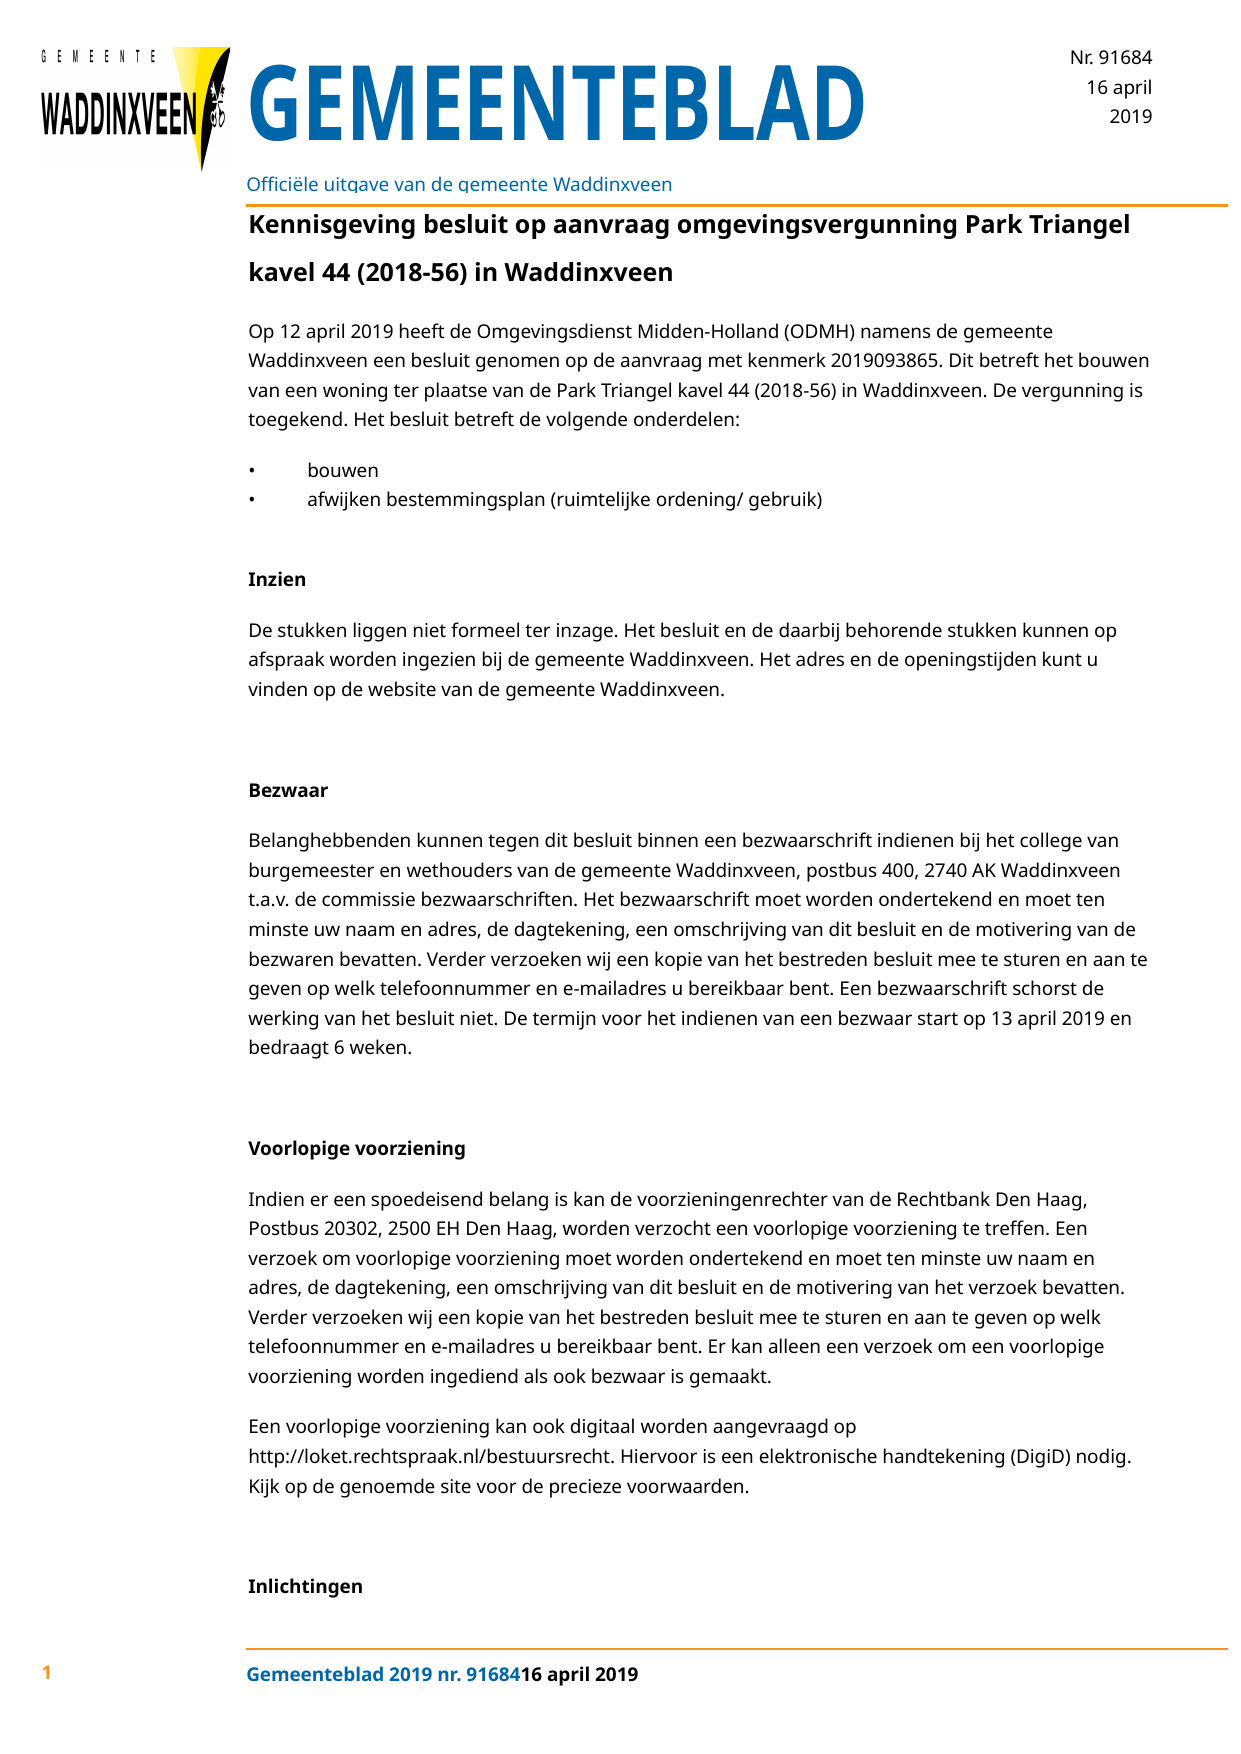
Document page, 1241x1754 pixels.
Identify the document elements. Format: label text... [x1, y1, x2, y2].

text De stukken liggen niet formeel ter inzage. Het besluit en de daarbij behorende stukken kunnen op afspraak worden ingezien bij de gemeente Waddinxveen. Het adres en de openingstijden kunt u vinden op de website van de gemeente Waddinxveen. [248, 617, 1152, 702]
text Bezwaar [248, 777, 1152, 803]
text Op 12 april 2019 heeft de Omgevingsdienst Midden-Holland (ODMH) namens de gemeente Waddinxveen een besluit genomen op de aanvraag met kenmerk 2019093865. Dit betreft het bouwen van een woning ter plaatse van de Park Triangel kavel 44 (2018-56) in Waddinxveen. De vergunning is toegekend. Het besluit betreft de volgende onderdelen: [248, 318, 1152, 432]
list afwijken bestemmingsplan (ruimtelijke ordening/ gebruik) [248, 487, 1152, 512]
text Belanghebbenden kunnen tegen dit besluit binnen een bezwaarschrift indienen bij het college van burgemeester en wethouders van de gemeente Waddinxveen, postbus 400, 2740 AK Waddinxveen t.a.v. de commissie bezwaarschriften. Het bezwaarschrift moet worden ondertekend en moet ten minste uw naam en adres, de dagtekening, een omschrijving van dit besluit en de motivering van de bezwaren bevatten. Verder verzoeken wij een kopie van het bestreden besluit mee te sturen en aan te geven op welk telefoonnummer en e-mailadres u bereikbaar bent. Een bezwaarschrift schorst de werking van het besluit niet. De termijn voor het indienen van een bezwaar start op 13 april 2019 en bedraagt 6 weken. [248, 827, 1152, 1060]
text Indien er een spoedeisend belang is kan de voorzieningenrechter van de Rechtbank Den Haag, Postbus 20302, 2500 EH Den Haag, worden verzocht een voorlopige voorziening te treffen. Een verzoek om voorlopige voorziening moet worden ondertekend en moet ten minste uw naam en adres, de dagtekening, een omschrijving van dit besluit en de motivering van het verzoek bevatten. Verder verzoeken wij een kopie van het bestreden besluit mee te sturen en aan te geven op welk telefoonnummer en e-mailadres u bereikbaar bent. Er kan alleen een verzoek om een voorlopige voorziening worden ingediend als ook bezwaar is gemaakt. [248, 1186, 1152, 1389]
text Kennisgeving besluit op aanvraag omgevingsvergunning Park Triangel kavel 44 (2018-56) in Waddinxveen [248, 207, 1152, 288]
text Een voorlopige voorziening kan ook digitaal worden aangevraagd op http://loket.rechtspraak.nl/bestuursrecht. Hiervoor is een elektronische handtekening (DigiD) nodig. Kijk op de genoemde site voor de precieze voorwaarden. [248, 1414, 1152, 1499]
text Inlichtingen [248, 1574, 1152, 1599]
picture [41, 47, 231, 172]
text Voorlopige voorziening [248, 1135, 1152, 1161]
text Inzien [248, 567, 1152, 592]
list bouwen [248, 457, 1152, 483]
